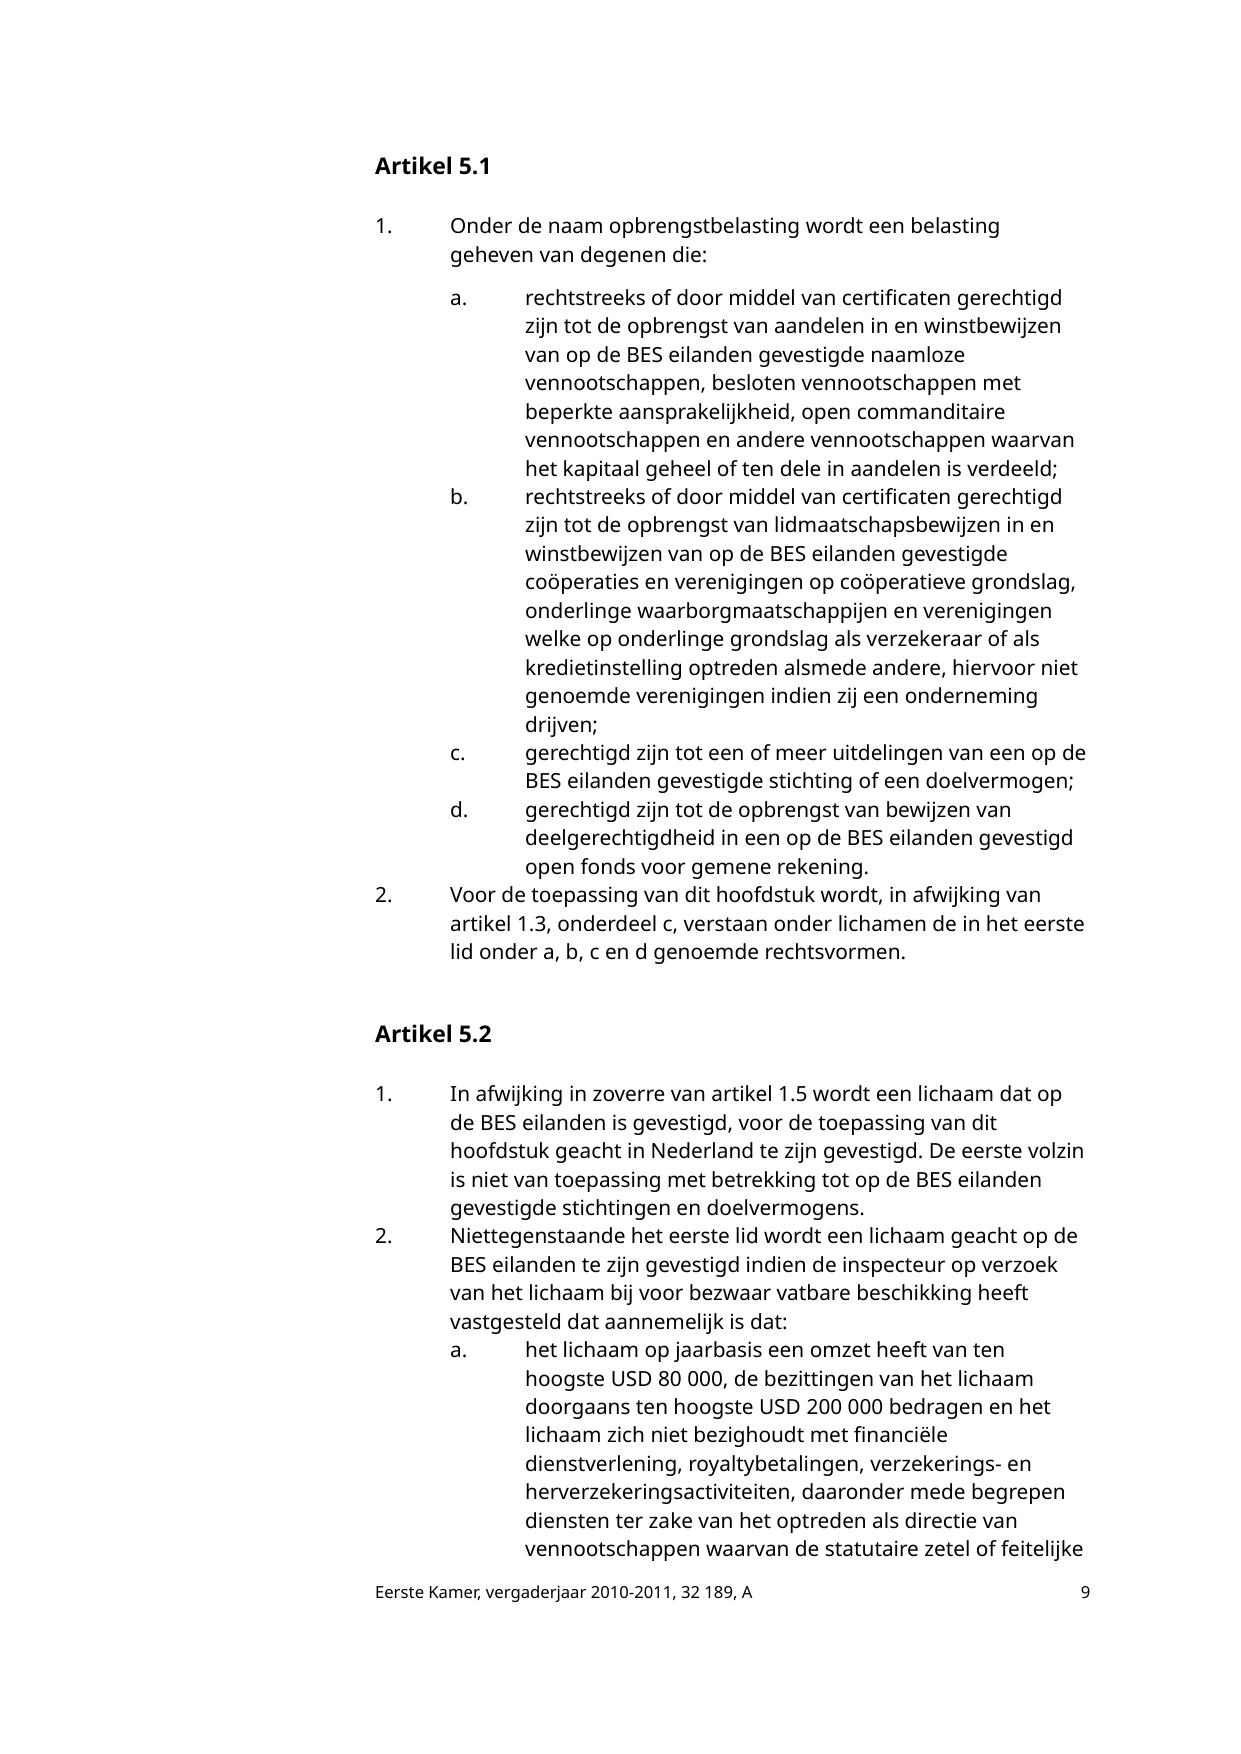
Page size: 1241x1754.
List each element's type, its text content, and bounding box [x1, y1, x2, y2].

subtitle Artikel 5.1 [375, 150, 1090, 181]
list rechtstreeks of door middel van certificaten gerechtigd zijn tot de opbrengst van aandelen in en winstbewijzen van op de BES eilanden gevestigde naamloze vennootschappen, besloten vennootschappen met beperkte aansprakelijkheid, open commanditaire vennootschappen en andere vennootschappen waarvan het kapitaal geheel of ten dele in aandelen is verdeeld; [450, 283, 1090, 482]
list Onder de naam opbrengstbelasting wordt een belasting geheven van degenen die: [375, 211, 1090, 268]
subtitle Artikel 5.2 [375, 1018, 1090, 1049]
list het lichaam op jaarbasis een omzet heeft van ten hoogste USD 80 000, de bezittingen van het lichaam doorgaans ten hoogste USD 200 000 bedragen en het lichaam zich niet bezighoudt met financiële dienstverlening, royaltybetalingen, verzekerings- en herverzekeringsactiviteiten, daaronder mede begrepen diensten ter zake van het optreden als directie van vennootschappen waarvan de statutaire zetel of feitelijke [450, 1335, 1090, 1563]
list In afwijking in zoverre van artikel 1.5 wordt een lichaam dat op de BES eilanden is gevestigd, voor de toepassing van dit hoofdstuk geacht in Nederland te zijn gevestigd. De eerste volzin is niet van toepassing met betrekking tot op de BES eilanden gevestigde stichtingen en doelvermogens. [375, 1079, 1090, 1222]
list rechtstreeks of door middel van certificaten gerechtigd zijn tot de opbrengst van lidmaatschapsbewijzen in en winstbewijzen van op de BES eilanden gevestigde coöperaties en verenigingen op coöperatieve grondslag, onderlinge waarborgmaatschappijen en verenigingen welke op onderlinge grondslag als verzekeraar of als kredietinstelling optreden alsmede andere, hiervoor niet genoemde verenigingen indien zij een onderneming drijven; [450, 482, 1090, 738]
list gerechtigd zijn tot de opbrengst van bewijzen van deelgerechtigdheid in een op de BES eilanden gevestigd open fonds voor gemene rekening. [450, 795, 1090, 880]
list Voor de toepassing van dit hoofdstuk wordt, in afwijking van artikel 1.3, onderdeel c, verstaan onder lichamen de in het eerste lid onder a, b, c en d genoemde rechtsvormen. [375, 880, 1090, 966]
list gerechtigd zijn tot een of meer uitdelingen van een op de BES eilanden gevestigde stichting of een doelvermogen; [450, 738, 1090, 795]
list Niettegenstaande het eerste lid wordt een lichaam geacht op de BES eilanden te zijn gevestigd indien de inspecteur op verzoek van het lichaam bij voor bezwaar vatbare beschikking heeft vastgesteld dat aannemelijk is dat: [375, 1222, 1090, 1335]
